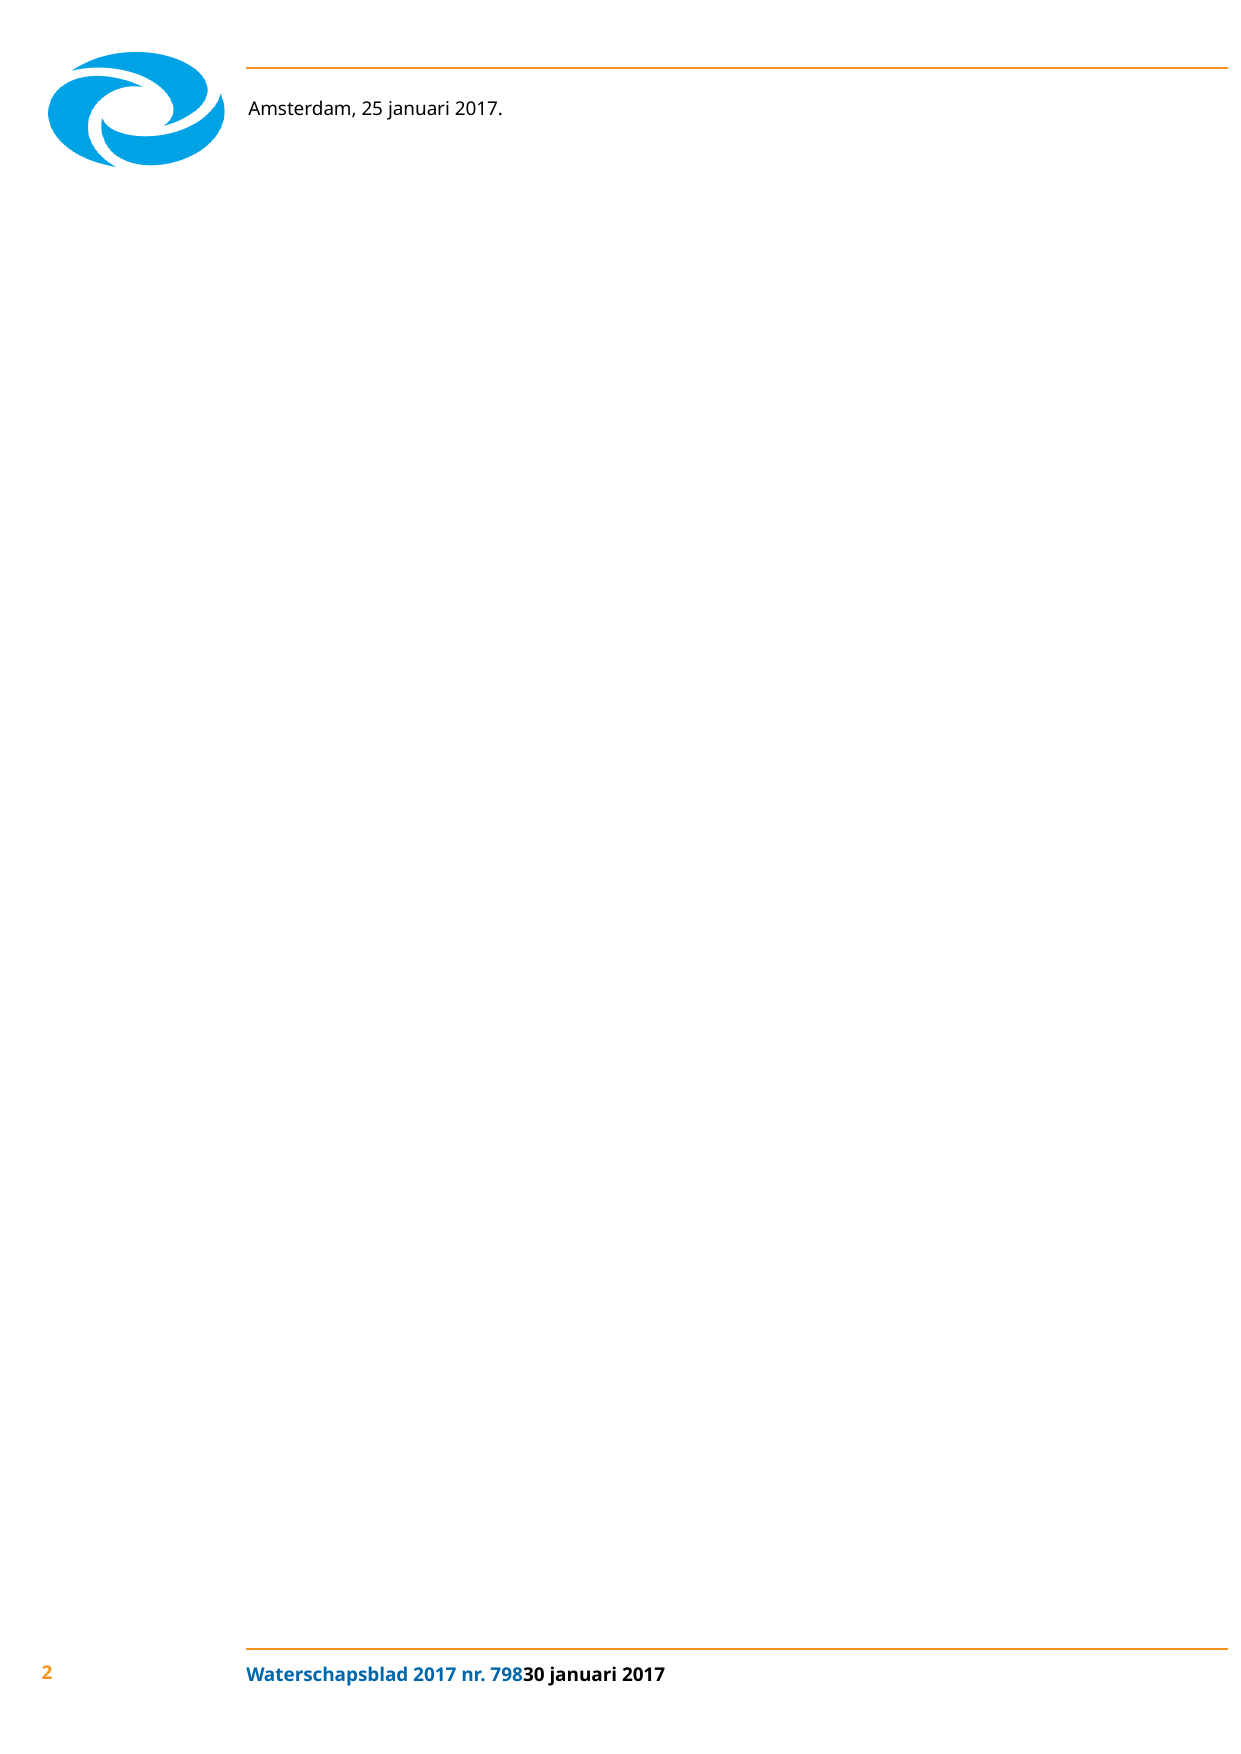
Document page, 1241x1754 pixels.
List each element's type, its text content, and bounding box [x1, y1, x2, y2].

picture [41, 47, 231, 172]
text Amsterdam, 25 januari 2017. [248, 95, 1152, 121]
